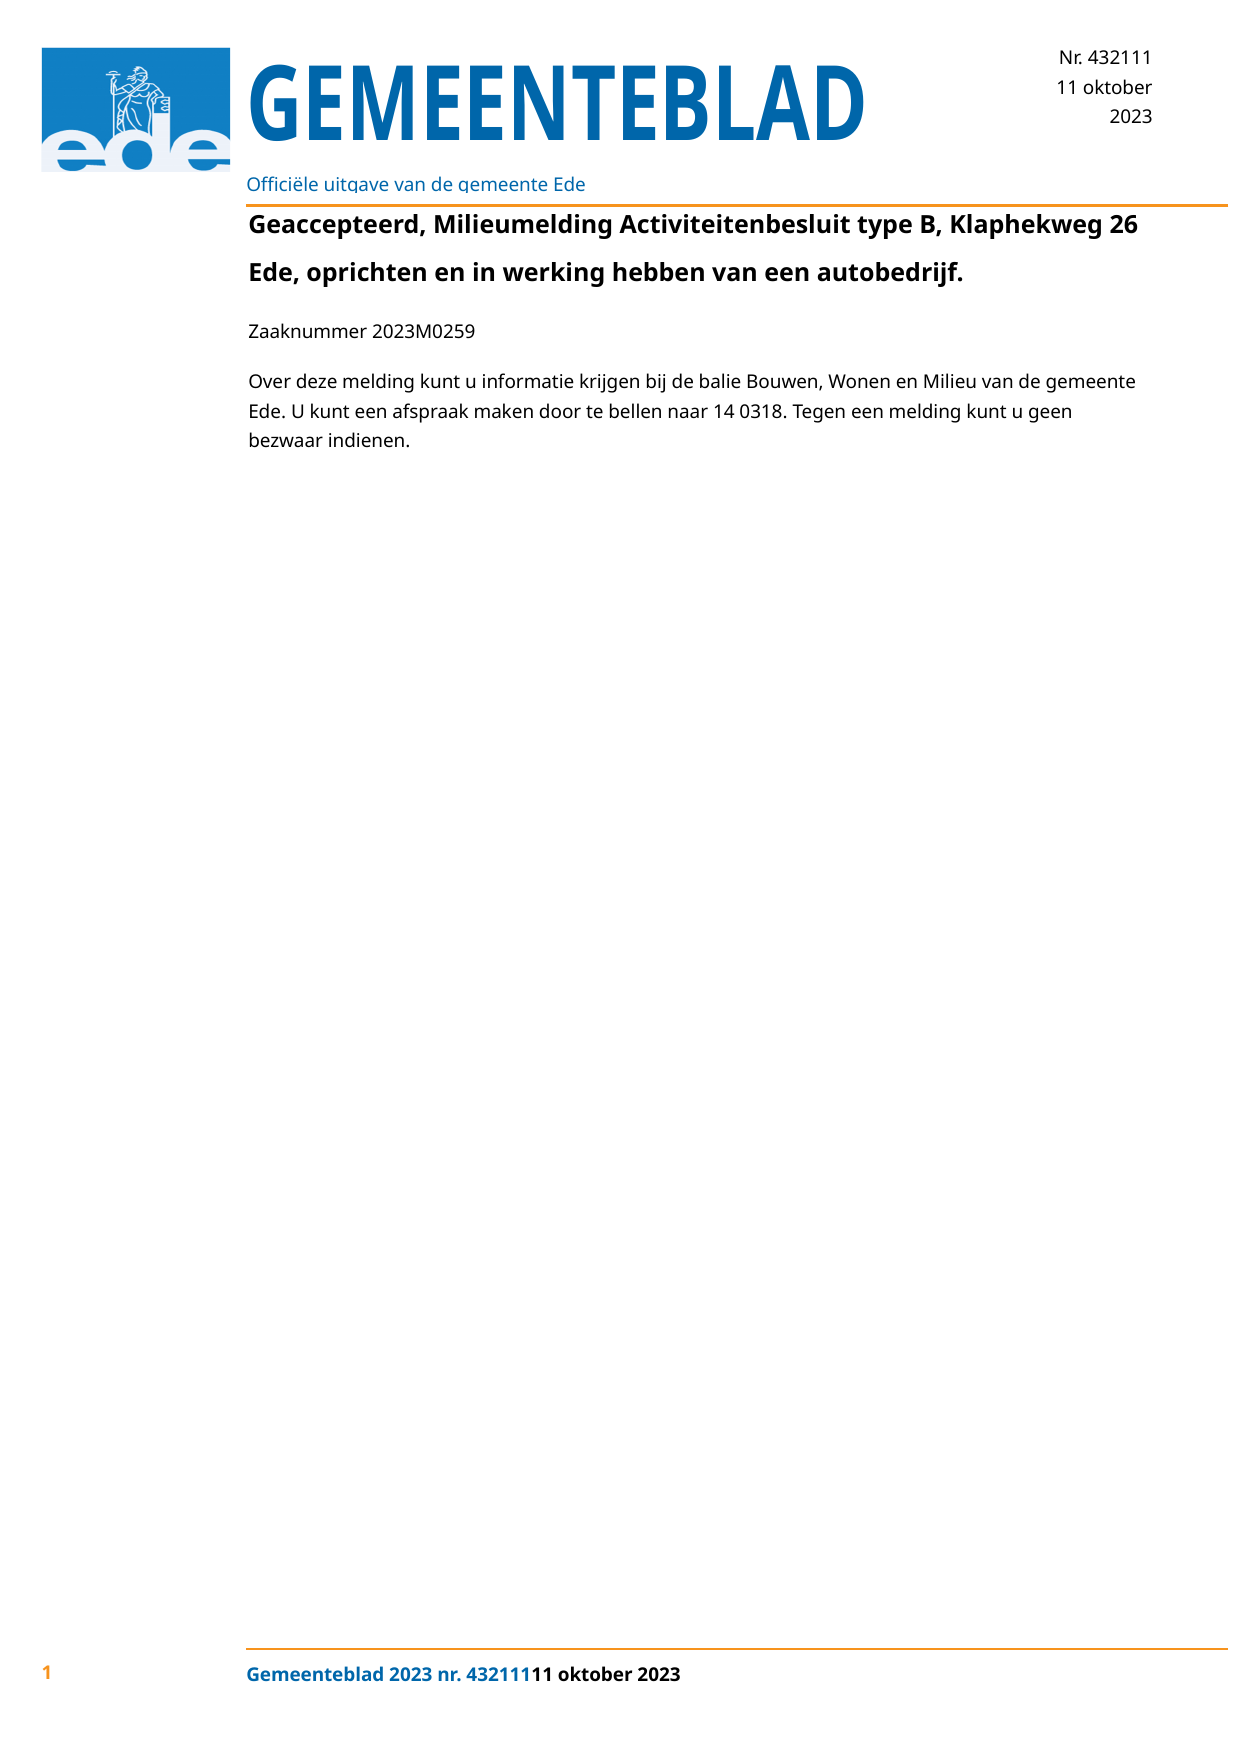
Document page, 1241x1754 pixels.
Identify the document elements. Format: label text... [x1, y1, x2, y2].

text Zaaknummer 2023M0259 [248, 318, 1152, 344]
picture [41, 47, 231, 172]
text Geaccepteerd, Milieumelding Activiteitenbesluit type B, Klaphekweg 26 Ede, oprichten en in werking hebben van een autobedrijf. [248, 207, 1152, 288]
text Over deze melding kunt u informatie krijgen bij de balie Bouwen, Wonen en Milieu van de gemeente Ede. U kunt een afspraak maken door te bellen naar 14 0318. Tegen een melding kunt u geen bezwaar indienen. [248, 368, 1152, 453]
